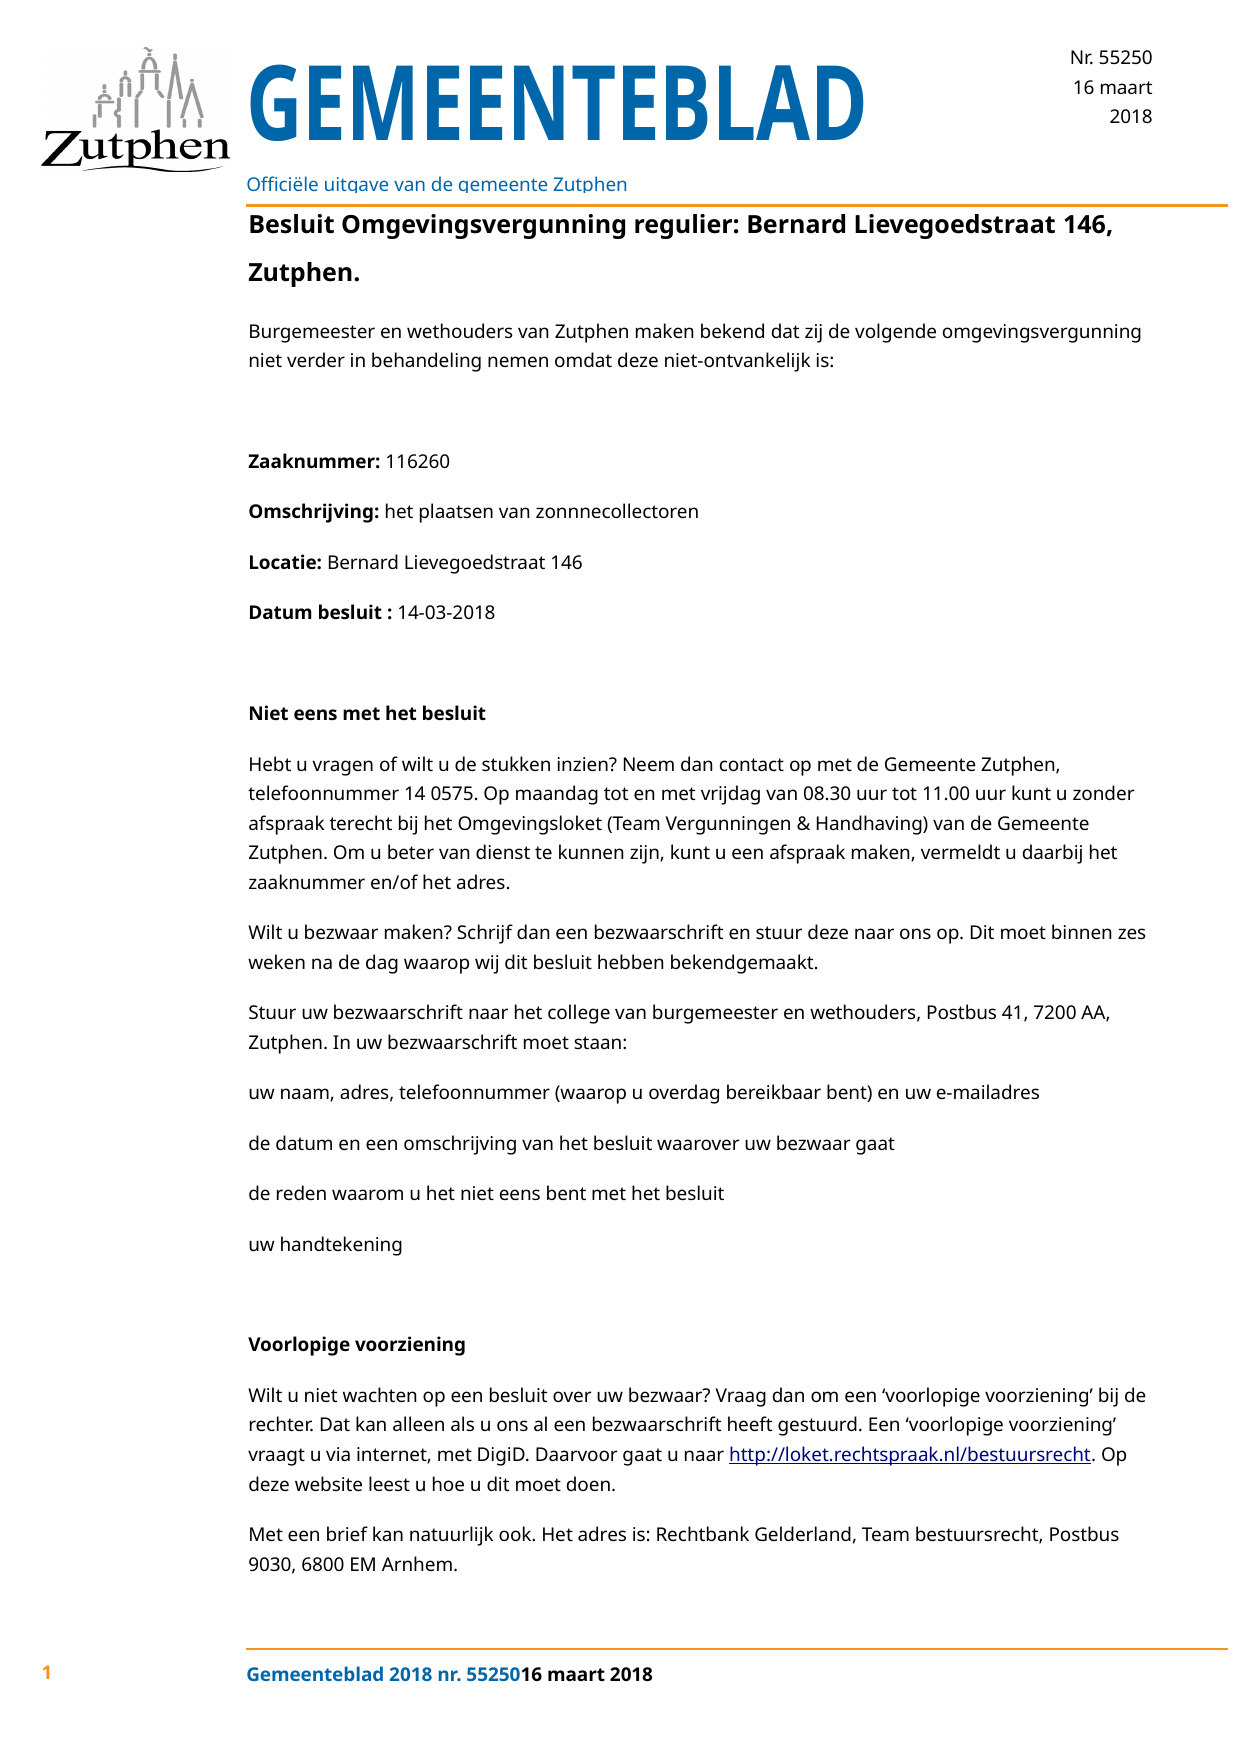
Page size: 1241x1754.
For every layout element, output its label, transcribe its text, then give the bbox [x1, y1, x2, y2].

text de reden waarom u het niet eens bent met het besluit [248, 1180, 1152, 1206]
text Voorlopige voorziening [248, 1332, 1152, 1357]
text Datum besluit : 14-03-2018 [248, 599, 1152, 625]
text Niet eens met het besluit [248, 700, 1152, 726]
picture [41, 47, 231, 172]
text Zaaknummer: 116260 [248, 448, 1152, 474]
text Wilt u niet wachten op een besluit over uw bezwaar? Vraag dan om een ‘voorlopige voorziening’ bij de rechter. Dat kan alleen als u ons al een bezwaarschrift heeft gestuurd. Een ‘voorlopige voorziening’ vraagt u via internet, met DigiD. Daarvoor gaat u naar http://loket.rechtspraak.nl/bestuursrecht. Op deze website leest u hoe u dit moet doen. [248, 1382, 1152, 1497]
text uw handtekening [248, 1231, 1152, 1257]
text uw naam, adres, telefoonnummer (waarop u overdag bereikbaar bent) en uw e-mailadres [248, 1079, 1152, 1105]
text Wilt u bezwaar maken? Schrijf dan een bezwaarschrift en stuur deze naar ons op. Dit moet binnen zes weken na de dag waarop wij dit besluit hebben bekendgemaakt. [248, 919, 1152, 975]
text Omschrijving: het plaatsen van zonnnecollectoren [248, 499, 1152, 524]
text Hebt u vragen of wilt u de stukken inzien? Neem dan contact op met de Gemeente Zutphen, telefoonnummer 14 0575. Op maandag tot en met vrijdag van 08.30 uur tot 11.00 uur kunt u zonder afspraak terecht bij het Omgevingsloket (Team Vergunningen & Handhaving) van de Gemeente Zutphen. Om u beter van dienst te kunnen zijn, kunt u een afspraak maken, vermeldt u daarbij het zaaknummer en/of het adres. [248, 751, 1152, 895]
text Locatie: Bernard Lievegoedstraat 146 [248, 549, 1152, 575]
text Burgemeester en wethouders van Zutphen maken bekend dat zij de volgende omgevingsvergunning niet verder in behandeling nemen omdat deze niet-ontvankelijk is: [248, 318, 1152, 373]
text de datum en een omschrijving van het besluit waarover uw bezwaar gaat [248, 1130, 1152, 1156]
text Stuur uw bezwaarschrift naar het college van burgemeester en wethouders, Postbus 41, 7200 AA, Zutphen. In uw bezwaarschrift moet staan: [248, 999, 1152, 1055]
text Besluit Omgevingsvergunning regulier: Bernard Lievegoedstraat 146, Zutphen. [248, 207, 1152, 288]
text Met een brief kan natuurlijk ook. Het adres is: Rechtbank Gelderland, Team bestuursrecht, Postbus 9030, 6800 EM Arnhem. [248, 1521, 1152, 1577]
